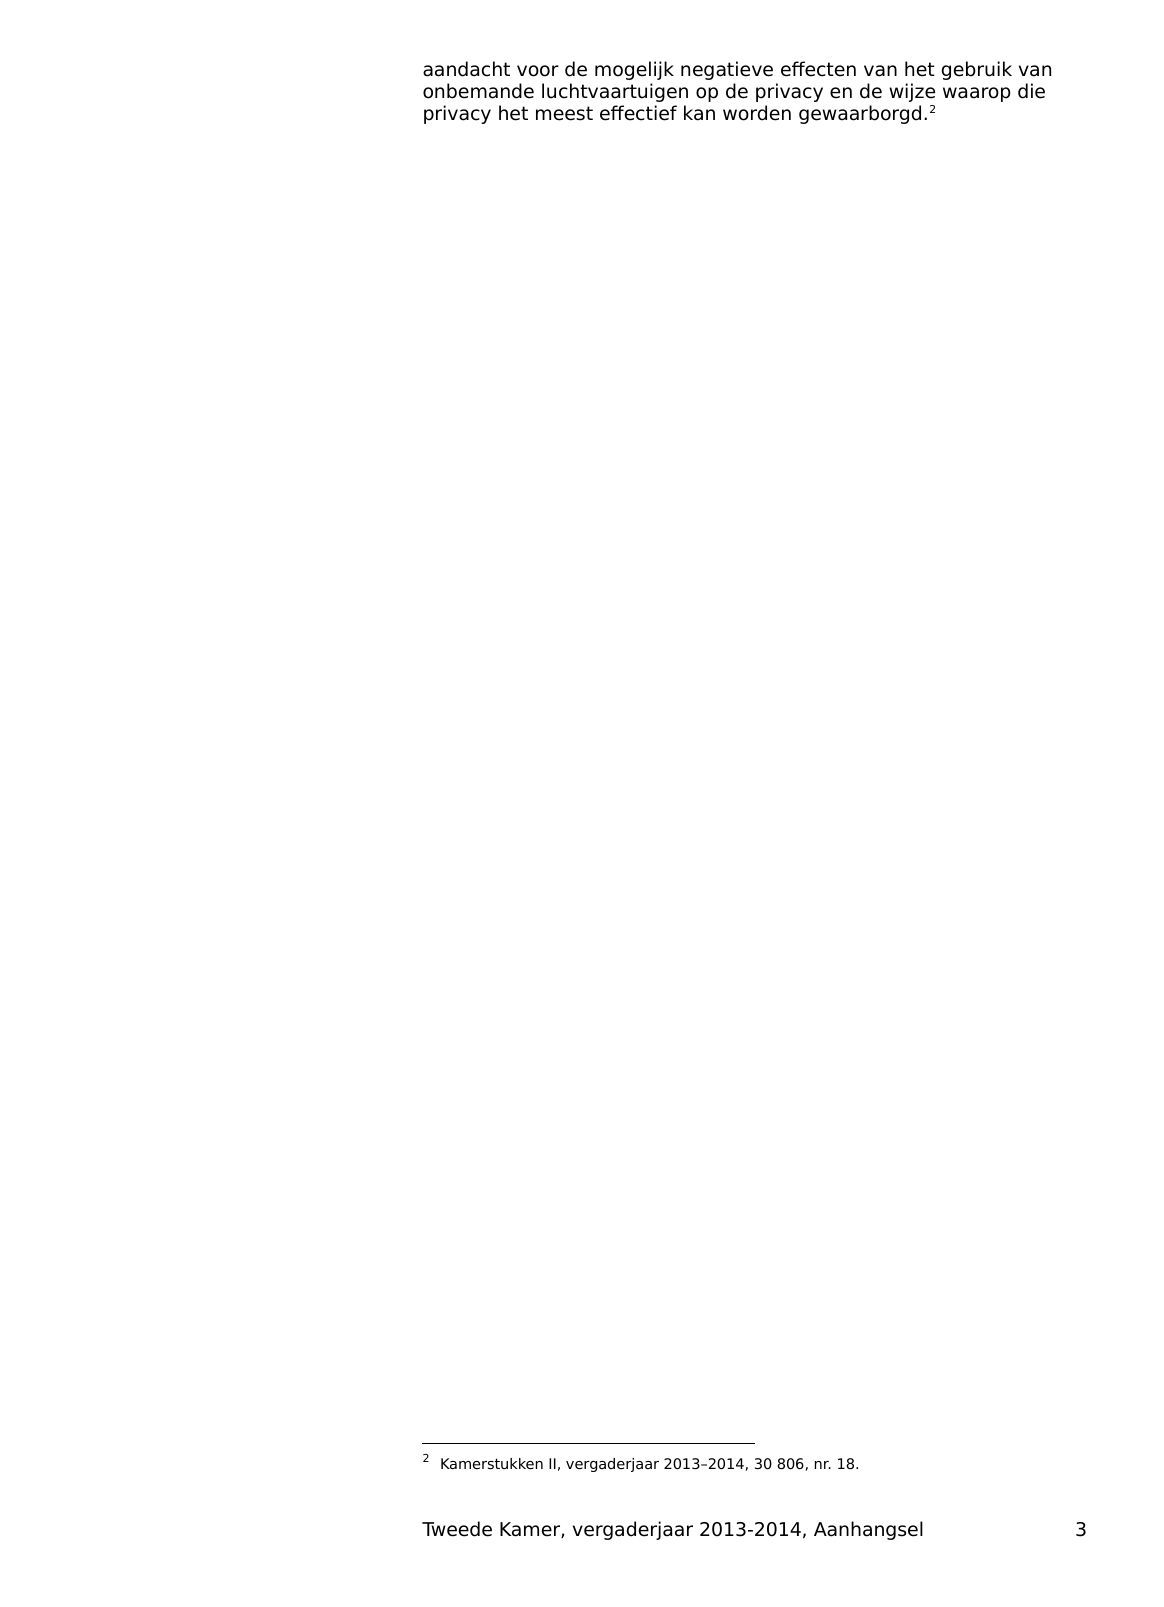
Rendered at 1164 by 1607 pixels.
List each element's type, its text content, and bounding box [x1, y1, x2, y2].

text aandacht voor de mogelijk negatieve effecten van het gebruik van onbemande luchtvaartuigen op de privacy en de wijze waarop die privacy het meest effectief kan worden gewaarborgd. [422, 59, 1087, 125]
text Kamerstukken II, vergaderjaar 2013–2014, 30 806, nr. 18. [422, 1452, 1087, 1474]
